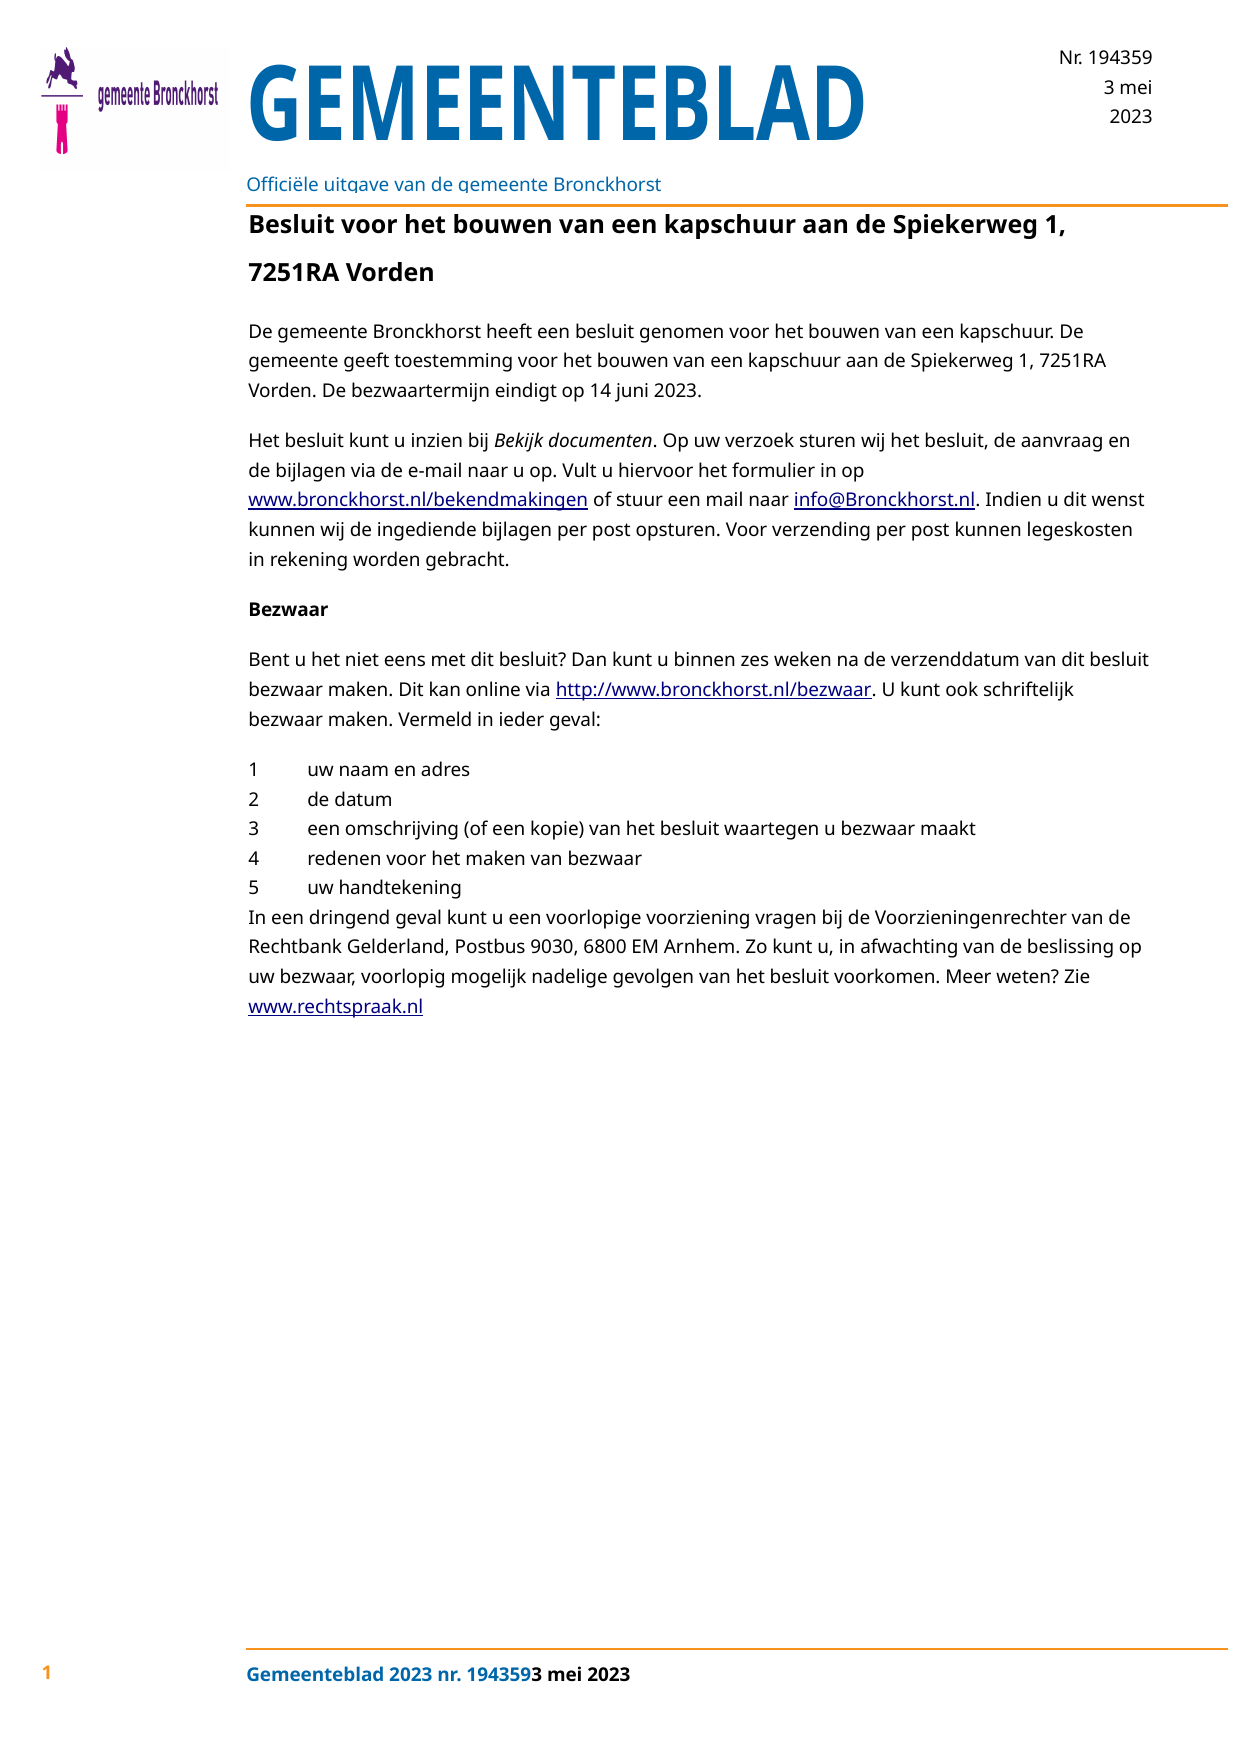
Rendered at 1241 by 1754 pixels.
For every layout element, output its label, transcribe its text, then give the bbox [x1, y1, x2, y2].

text De gemeente Bronckhorst heeft een besluit genomen voor het bouwen van een kapschuur. De gemeente geeft toestemming voor het bouwen van een kapschuur aan de Spiekerweg 1, 7251RA Vorden. De bezwaartermijn eindigt op 14 juni 2023. [248, 318, 1152, 403]
text In een dringend geval kunt u een voorlopige voorziening vragen bij de Voorzieningenrechter van de Rechtbank Gelderland, Postbus 9030, 6800 EM Arnhem. Zo kunt u, in afwachting van de beslissing op uw bezwaar, voorlopig mogelijk nadelige gevolgen van het besluit voorkomen. Meer weten? Zie www.rechtspraak.nl [248, 904, 1152, 1019]
picture [41, 47, 231, 172]
list redenen voor het maken van bezwaar [248, 845, 1152, 871]
text Bent u het niet eens met dit besluit? Dan kunt u binnen zes weken na de verzenddatum van dit besluit bezwaar maken. Dit kan online via http://www.bronckhorst.nl/bezwaar. U kunt ook schriftelijk bezwaar maken. Vermeld in ieder geval: [248, 647, 1152, 732]
list een omschrijving (of een kopie) van het besluit waartegen u bezwaar maakt [248, 815, 1152, 841]
text Het besluit kunt u inzien bij Bekijk documenten. Op uw verzoek sturen wij het besluit, de aanvraag en de bijlagen via de e-mail naar u op. Vult u hiervoor het formulier in op www.bronckhorst.nl/bekendmakingen of stuur een mail naar info@Bronckhorst.nl. Indien u dit wenst kunnen wij de ingediende bijlagen per post opsturen. Voor verzending per post kunnen legeskosten in rekening worden gebracht. [248, 427, 1152, 572]
text Besluit voor het bouwen van een kapschuur aan de Spiekerweg 1, 7251RA Vorden [248, 207, 1152, 288]
list uw handtekening [248, 874, 1152, 900]
text Bezwaar [248, 596, 1152, 622]
list de datum [248, 786, 1152, 812]
list uw naam en adres [248, 756, 1152, 782]
